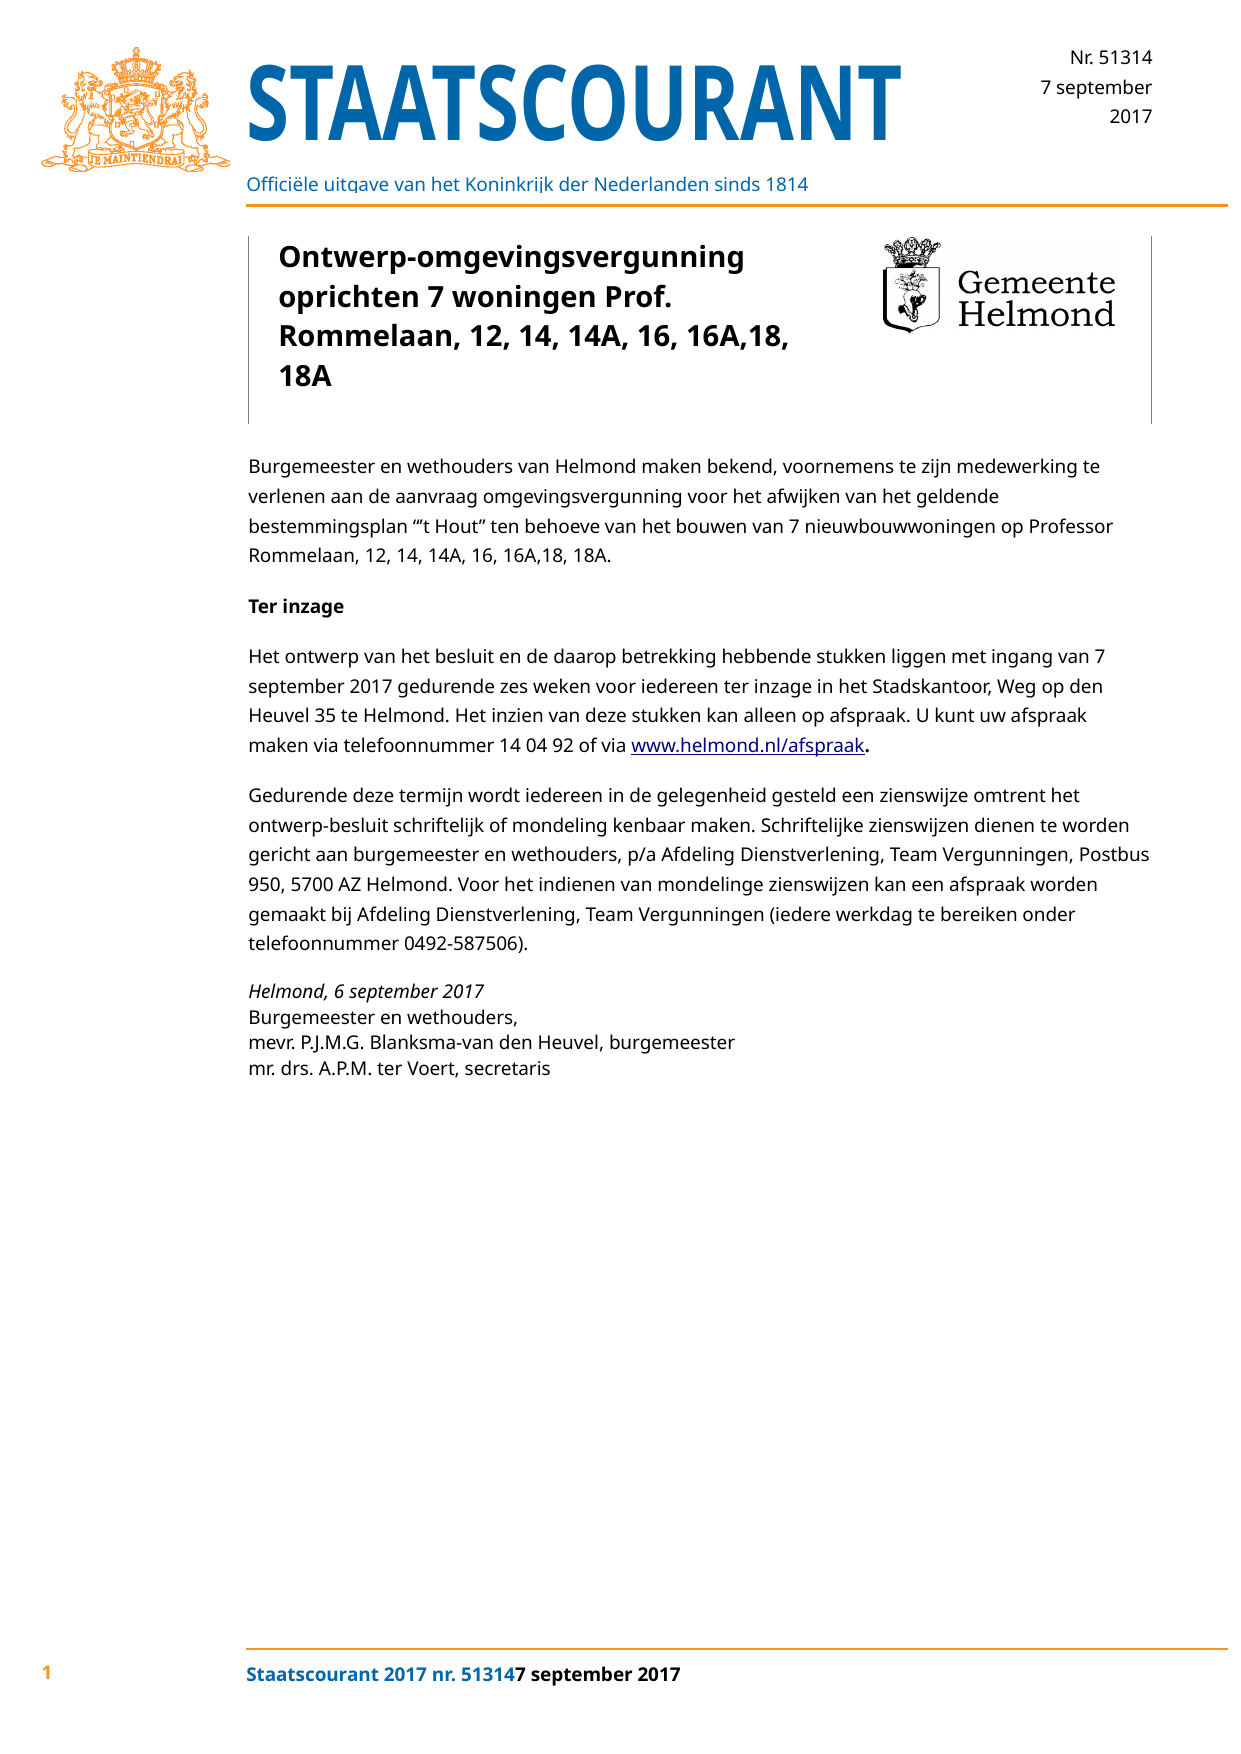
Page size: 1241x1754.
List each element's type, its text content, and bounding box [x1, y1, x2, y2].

text mevr. P.J.M.G. Blanksma-van den Heuvel, burgemeester [248, 1029, 1152, 1055]
picture [41, 47, 231, 172]
picture [882, 236, 1119, 334]
text Het ontwerp van het besluit en de daarop betrekking hebbende stukken liggen met ingang van 7 september 2017 gedurende zes weken voor iedereen ter inzage in het Stadskantoor, Weg op den Heuvel 35 te Helmond. Het inzien van deze stukken kan alleen op afspraak. U kunt uw afspraak maken via telefoonnummer 14 04 92 of via www.helmond.nl/afspraak. [248, 643, 1152, 758]
text Ter inzage [248, 593, 1152, 618]
text Helmond, 6 september 2017 [248, 978, 1152, 1004]
text Burgemeester en wethouders, [248, 1004, 1152, 1029]
text Burgemeester en wethouders van Helmond maken bekend, voornemens te zijn medewerking te verlenen aan de aanvraag omgevingsvergunning voor het afwijken van het geldende bestemmingsplan “’t Hout” ten behoeve van het bouwen van 7 nieuwbouwwoningen op Professor Rommelaan, 12, 14, 14A, 16, 16A,18, 18A. [248, 454, 1152, 568]
table_header Ontwerp-omgevingsvergunning oprichten 7 woningen Prof. Rommelaan, 12, 14, 14A, 16, 16A,18, 18A [249, 236, 850, 424]
table_header [850, 236, 1151, 424]
text Gedurende deze termijn wordt iedereen in de gelegenheid gesteld een zienswijze omtrent het ontwerp-besluit schriftelijk of mondeling kenbaar maken. Schriftelijke zienswijzen dienen te worden gericht aan burgemeester en wethouders, p/a Afdeling Dienstverlening, Team Vergunningen, Postbus 950, 5700 AZ Helmond. Voor het indienen van mondelinge zienswijzen kan een afspraak worden gemaakt bij Afdeling Dienstverlening, Team Vergunningen (iedere werkdag te bereiken onder telefoonnummer 0492-587506). [248, 782, 1152, 956]
text mr. drs. A.P.M. ter Voert, secretaris [248, 1055, 1152, 1081]
